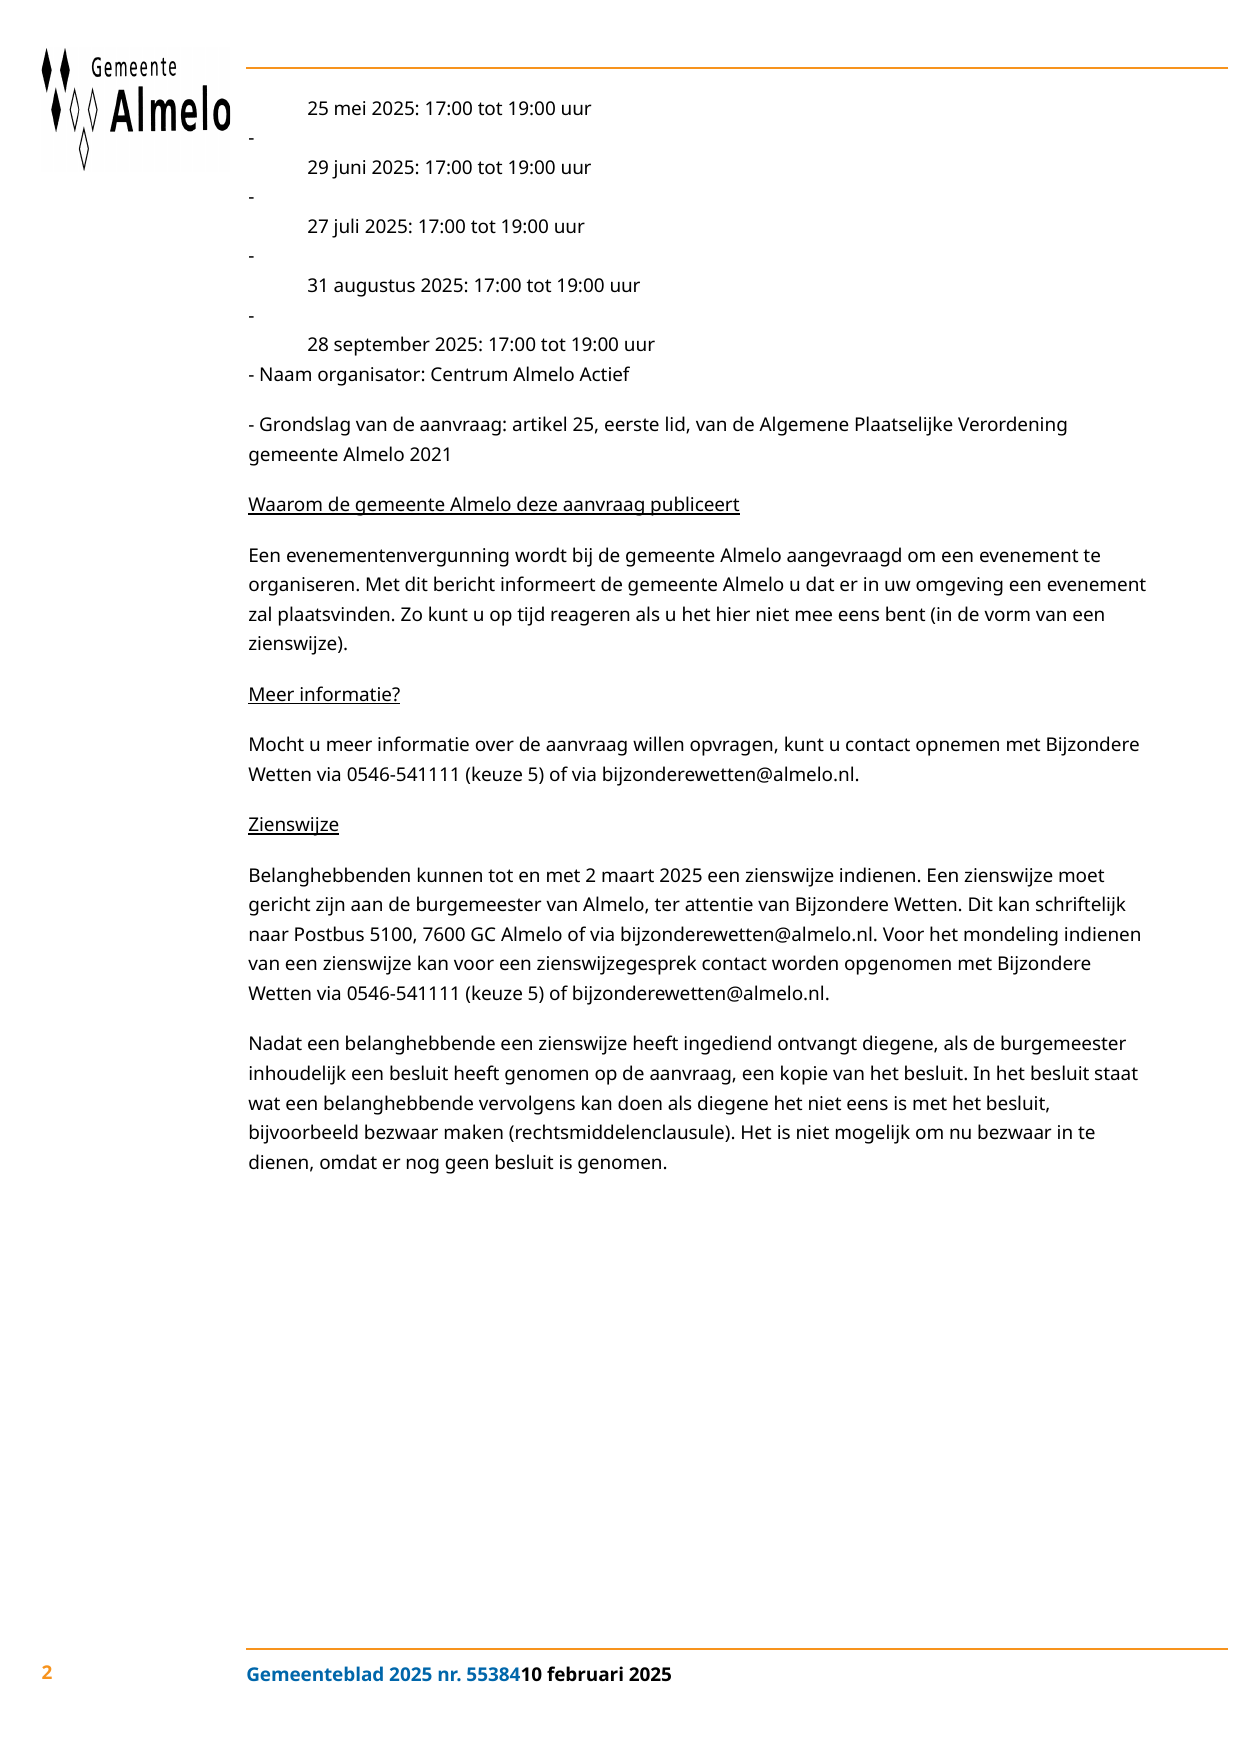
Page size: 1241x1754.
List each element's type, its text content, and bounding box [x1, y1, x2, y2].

text Meer informatie? [248, 681, 1152, 707]
text Mocht u meer informatie over de aanvraag willen opvragen, kunt u contact opnemen met Bijzondere Wetten via 0546-541111 (keuze 5) of via bijzonderewetten@almelo.nl. [248, 731, 1152, 787]
list 27 juli 2025: 17:00 tot 19:00 uur [248, 213, 1152, 239]
list 31 augustus 2025: 17:00 tot 19:00 uur [248, 272, 1152, 298]
text Zienswijze [248, 811, 1152, 837]
list 29 juni 2025: 17:00 tot 19:00 uur [248, 154, 1152, 180]
text Nadat een belanghebbende een zienswijze heeft ingediend ontvangt diegene, als de burgemeester inhoudelijk een besluit heeft genomen op de aanvraag, een kopie van het besluit. In het besluit staat wat een belanghebbende vervolgens kan doen als diegene het niet eens is met het besluit, bijvoorbeeld bezwaar maken (rechtsmiddelenclausule). Het is niet mogelijk om nu bezwaar in te dienen, omdat er nog geen besluit is genomen. [248, 1031, 1152, 1175]
text Waarom de gemeente Almelo deze aanvraag publiceert [248, 491, 1152, 517]
picture [41, 47, 231, 172]
text - Grondslag van de aanvraag: artikel 25, eerste lid, van de Algemene Plaatselijke Verordening gemeente Almelo 2021 [248, 411, 1152, 467]
text Belanghebbenden kunnen tot en met 2 maart 2025 een zienswijze indienen. Een zienswijze moet gericht zijn aan de burgemeester van Almelo, ter attentie van Bijzondere Wetten. Dit kan schriftelijk naar Postbus 5100, 7600 GC Almelo of via bijzonderewetten@almelo.nl. Voor het mondeling indienen van een zienswijze kan voor een zienswijzegesprek contact worden opgenomen met Bijzondere Wetten via 0546-541111 (keuze 5) of bijzonderewetten@almelo.nl. [248, 862, 1152, 1006]
list 28 september 2025: 17:00 tot 19:00 uur [248, 331, 1152, 357]
text Een evenementenvergunning wordt bij de gemeente Almelo aangevraagd om een evenement te organiseren. Met dit bericht informeert de gemeente Almelo u dat er in uw omgeving een evenement zal plaatsvinden. Zo kunt u op tijd reageren als u het hier niet mee eens bent (in de vorm van een zienswijze). [248, 542, 1152, 656]
list 25 mei 2025: 17:00 tot 19:00 uur [248, 95, 1152, 121]
text - Naam organisator: Centrum Almelo Actief [248, 361, 1152, 387]
